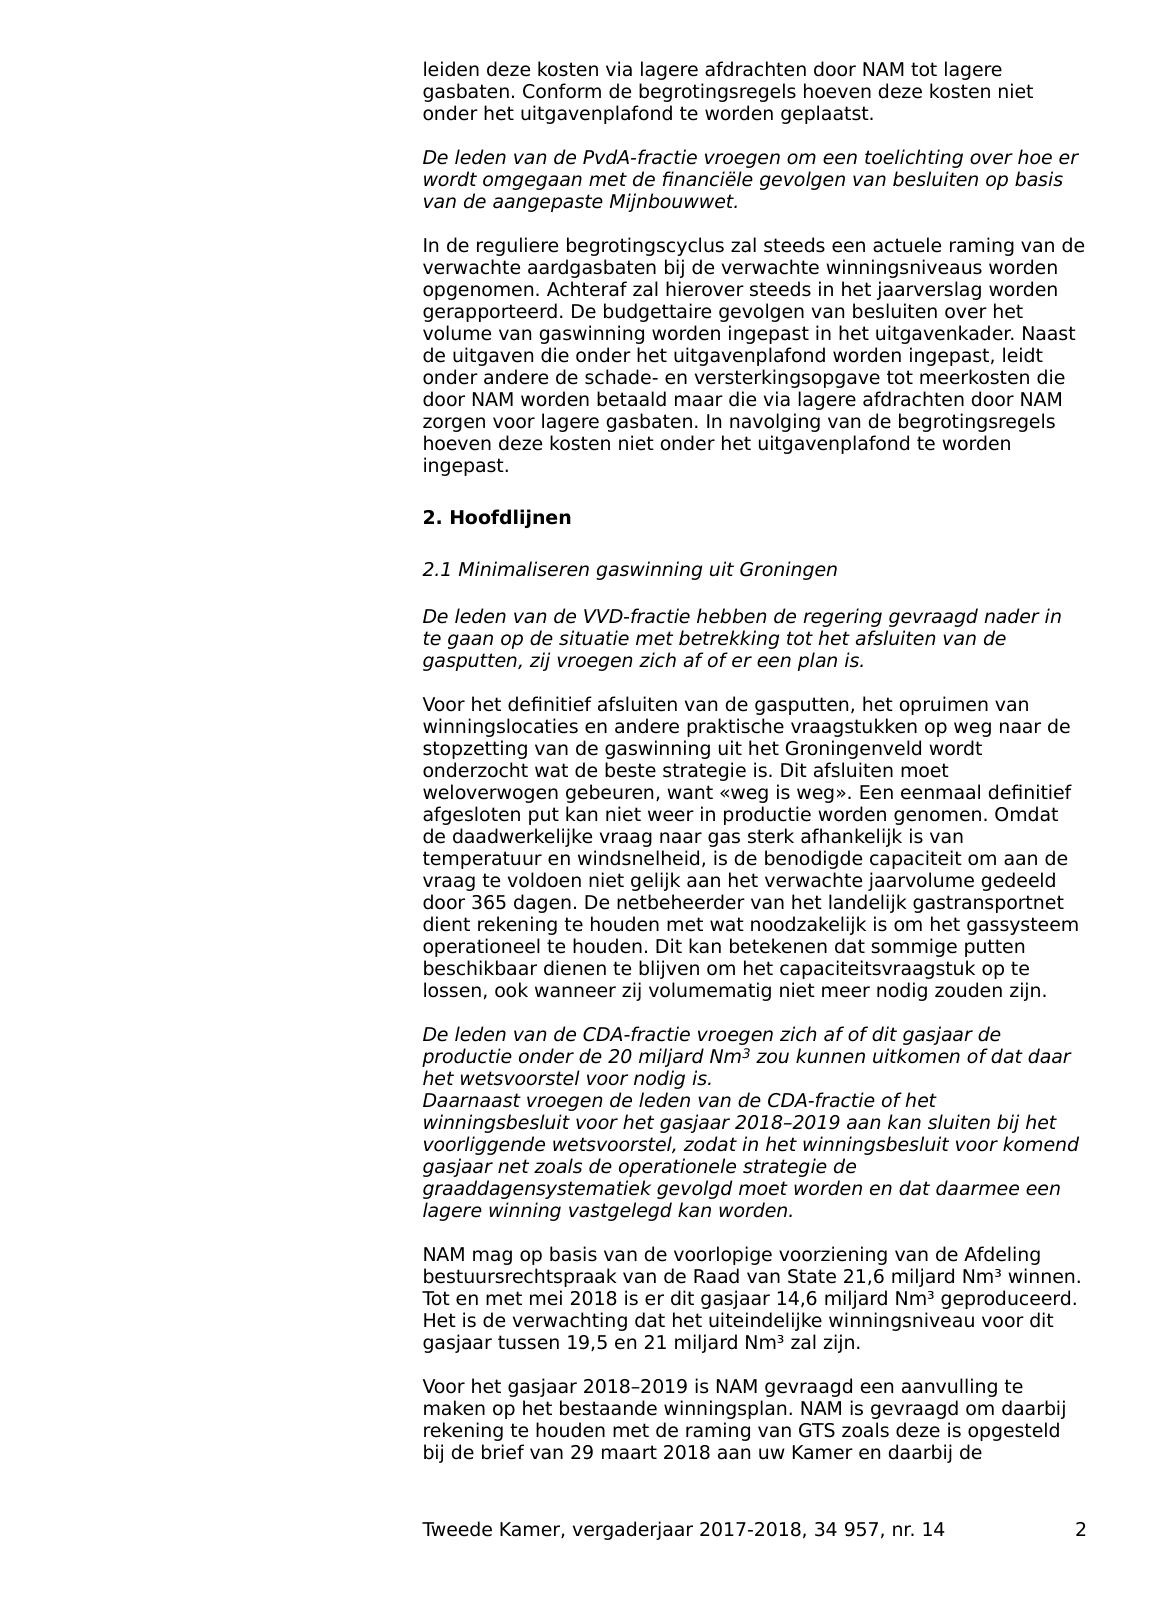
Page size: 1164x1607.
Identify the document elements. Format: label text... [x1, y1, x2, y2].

text De leden van de CDA-fractie vroegen zich af of dit gasjaar de productie onder de 20 miljard Nm3 zou kunnen uitkomen of dat daar het wetsvoorstel voor nodig is. [422, 1024, 1087, 1090]
text In de reguliere begrotingscyclus zal steeds een actuele raming van de verwachte aardgasbaten bij de verwachte winningsniveaus worden opgenomen. Achteraf zal hierover steeds in het jaarverslag worden gerapporteerd. De budgettaire gevolgen van besluiten over het volume van gaswinning worden ingepast in het uitgavenkader. Naast de uitgaven die onder het uitgavenplafond worden ingepast, leidt onder andere de schade- en versterkingsopgave tot meerkosten die door NAM worden betaald maar die via lagere afdrachten door NAM zorgen voor lagere gasbaten. In navolging van de begrotingsregels hoeven deze kosten niet onder het uitgavenplafond te worden ingepast. [422, 235, 1087, 477]
text Voor het gasjaar 2018–2019 is NAM gevraagd een aanvulling te maken op het bestaande winningsplan. NAM is gevraagd om daarbij rekening te houden met de raming van GTS zoals deze is opgesteld bij de brief van 29 maart 2018 aan uw Kamer en daarbij de [422, 1376, 1087, 1464]
text De leden van de PvdA-fractie vroegen om een toelichting over hoe er wordt omgegaan met de financiële gevolgen van besluiten op basis van de aangepaste Mijnbouwwet. [422, 147, 1087, 213]
text Voor het definitief afsluiten van de gasputten, het opruimen van winningslocaties en andere praktische vraagstukken op weg naar de stopzetting van de gaswinning uit het Groningenveld wordt onderzocht wat de beste strategie is. Dit afsluiten moet weloverwogen gebeuren, want «weg is weg». Een eenmaal definitief afgesloten put kan niet weer in productie worden genomen. Omdat de daadwerkelijke vraag naar gas sterk afhankelijk is van temperatuur en windsnelheid, is de benodigde capaciteit om aan de vraag te voldoen niet gelijk aan het verwachte jaarvolume gedeeld door 365 dagen. De netbeheerder van het landelijk gastransportnet dient rekening te houden met wat noodzakelijk is om het gassysteem operationeel te houden. Dit kan betekenen dat sommige putten beschikbaar dienen te blijven om het capaciteitsvraagstuk op te lossen, ook wanneer zij volumematig niet meer nodig zouden zijn. [422, 694, 1087, 1002]
subtitle 2.1 Minimaliseren gaswinning uit Groningen [422, 559, 1087, 581]
text Daarnaast vroegen de leden van de CDA-fractie of het winningsbesluit voor het gasjaar 2018–2019 aan kan sluiten bij het voorliggende wetsvoorstel, zodat in het winningsbesluit voor komend gasjaar net zoals de operationele strategie de graaddagensystematiek gevolgd moet worden en dat daarmee een lagere winning vastgelegd kan worden. [422, 1090, 1087, 1222]
text leiden deze kosten via lagere afdrachten door NAM tot lagere gasbaten. Conform de begrotingsregels hoeven deze kosten niet onder het uitgavenplafond te worden geplaatst. [422, 59, 1087, 125]
text De leden van de VVD-fractie hebben de regering gevraagd nader in te gaan op de situatie met betrekking tot het afsluiten van de gasputten, zij vroegen zich af of er een plan is. [422, 606, 1087, 672]
subtitle 2. Hoofdlijnen [422, 507, 1087, 529]
text NAM mag op basis van de voorlopige voorziening van de Afdeling bestuursrechtspraak van de Raad van State 21,6 miljard Nm³ winnen. Tot en met mei 2018 is er dit gasjaar 14,6 miljard Nm³ geproduceerd. Het is de verwachting dat het uiteindelijke winningsniveau voor dit gasjaar tussen 19,5 en 21 miljard Nm³ zal zijn. [422, 1244, 1087, 1354]
